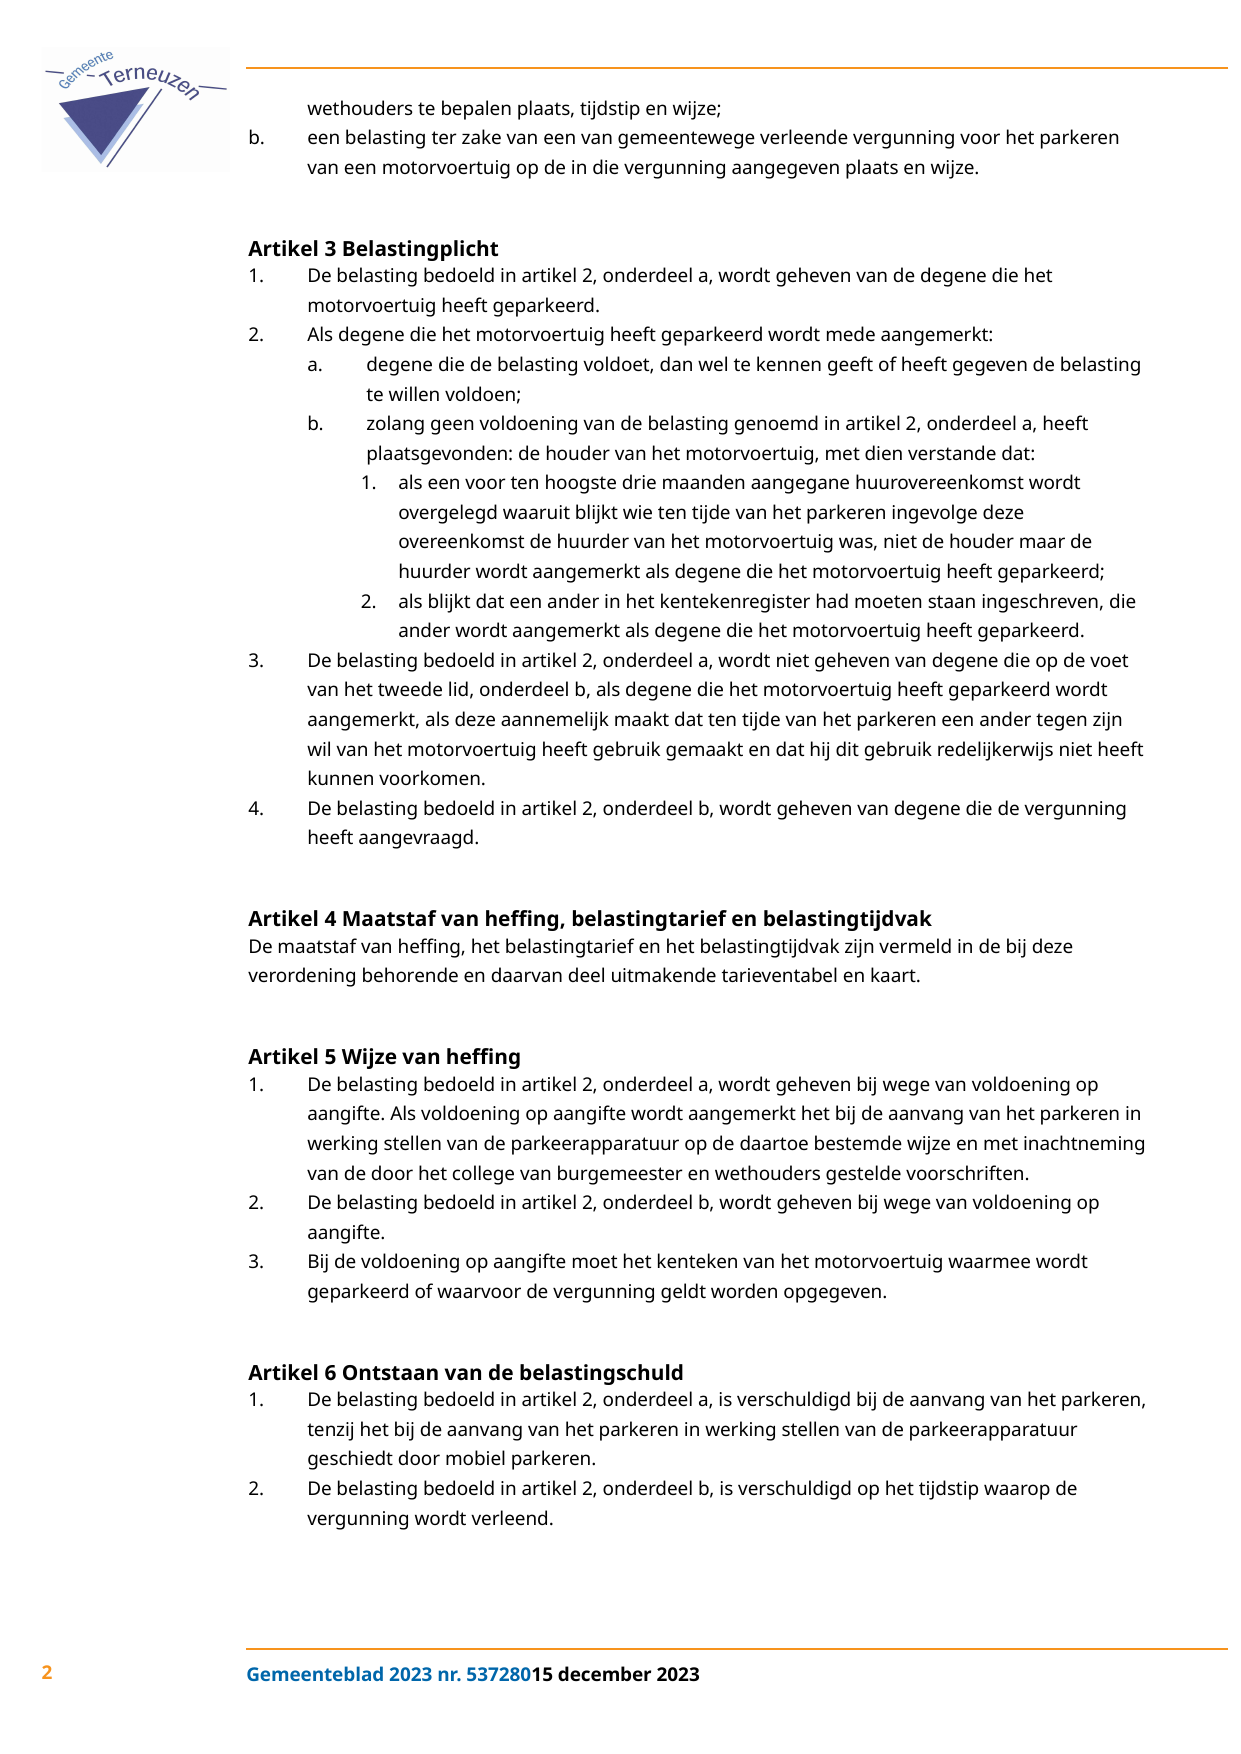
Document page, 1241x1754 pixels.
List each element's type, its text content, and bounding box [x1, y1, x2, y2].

list De belasting bedoeld in artikel 2, onderdeel a, wordt geheven bij wege van voldoening op aangifte. Als voldoening op aangifte wordt aangemerkt het bij de aanvang van het parkeren in werking stellen van de parkeerapparatuur op de daartoe bestemde wijze en met inachtneming van de door het college van burgemeester en wethouders gestelde voorschriften. [248, 1071, 1152, 1185]
list De belasting bedoeld in artikel 2, onderdeel b, wordt geheven bij wege van voldoening op aangifte. [248, 1189, 1152, 1244]
list als een voor ten hoogste drie maanden aangegane huurovereenkomst wordt overgelegd waaruit blijkt wie ten tijde van het parkeren ingevolge deze overeenkomst de huurder van het motorvoertuig was, niet de houder maar de huurder wordt aangemerkt als degene die het motorvoertuig heeft geparkeerd; [361, 469, 1152, 584]
text Artikel 6 Ontstaan van de belastingschuld [248, 1358, 1152, 1386]
list degene die de belasting voldoet, dan wel te kennen geeft of heeft gegeven de belasting te willen voldoen; [307, 351, 1152, 406]
list De belasting bedoeld in artikel 2, onderdeel b, wordt geheven van degene die de vergunning heeft aangevraagd. [248, 795, 1152, 850]
list wethouders te bepalen plaats, tijdstip en wijze; [248, 95, 1152, 121]
list Bij de voldoening op aangifte moet het kenteken van het motorvoertuig waarmee wordt geparkeerd of waarvoor de vergunning geldt worden opgegeven. [248, 1248, 1152, 1304]
list De belasting bedoeld in artikel 2, onderdeel a, wordt geheven van de degene die het motorvoertuig heeft geparkeerd. [248, 262, 1152, 318]
list De belasting bedoeld in artikel 2, onderdeel a, wordt niet geheven van degene die op de voet van het tweede lid, onderdeel b, als degene die het motorvoertuig heeft geparkeerd wordt aangemerkt, als deze aannemelijk maakt dat ten tijde van het parkeren een ander tegen zijn wil van het motorvoertuig heeft gebruik gemaakt en dat hij dit gebruik redelijkerwijs niet heeft kunnen voorkomen. [248, 647, 1152, 791]
list een belasting ter zake van een van gemeentewege verleende vergunning voor het parkeren van een motorvoertuig op de in die vergunning aangegeven plaats en wijze. [248, 124, 1152, 180]
text Artikel 4 Maatstaf van heffing, belastingtarief en belastingtijdvak [248, 904, 1152, 933]
list De belasting bedoeld in artikel 2, onderdeel a, is verschuldigd bij de aanvang van het parkeren, tenzij het bij de aanvang van het parkeren in werking stellen van de parkeerapparatuur geschiedt door mobiel parkeren. [248, 1386, 1152, 1471]
text Artikel 3 Belastingplicht [248, 234, 1152, 262]
list als blijkt dat een ander in het kentekenregister had moeten staan ingeschreven, die ander wordt aangemerkt als degene die het motorvoertuig heeft geparkeerd. [361, 588, 1152, 643]
text De maatstaf van heffing, het belastingtarief en het belastingtijdvak zijn vermeld in de bij deze verordening behorende en daarvan deel uitmakende tarieventabel en kaart. [248, 933, 1152, 988]
list zolang geen voldoening van de belasting genoemd in artikel 2, onderdeel a, heeft plaatsgevonden: de houder van het motorvoertuig, met dien verstande dat: [307, 410, 1152, 466]
list De belasting bedoeld in artikel 2, onderdeel b, is verschuldigd op het tijdstip waarop de vergunning wordt verleend. [248, 1475, 1152, 1531]
text Artikel 5 Wijze van heffing [248, 1042, 1152, 1071]
list Als degene die het motorvoertuig heeft geparkeerd wordt mede aangemerkt: [248, 322, 1152, 347]
picture [41, 47, 231, 172]
